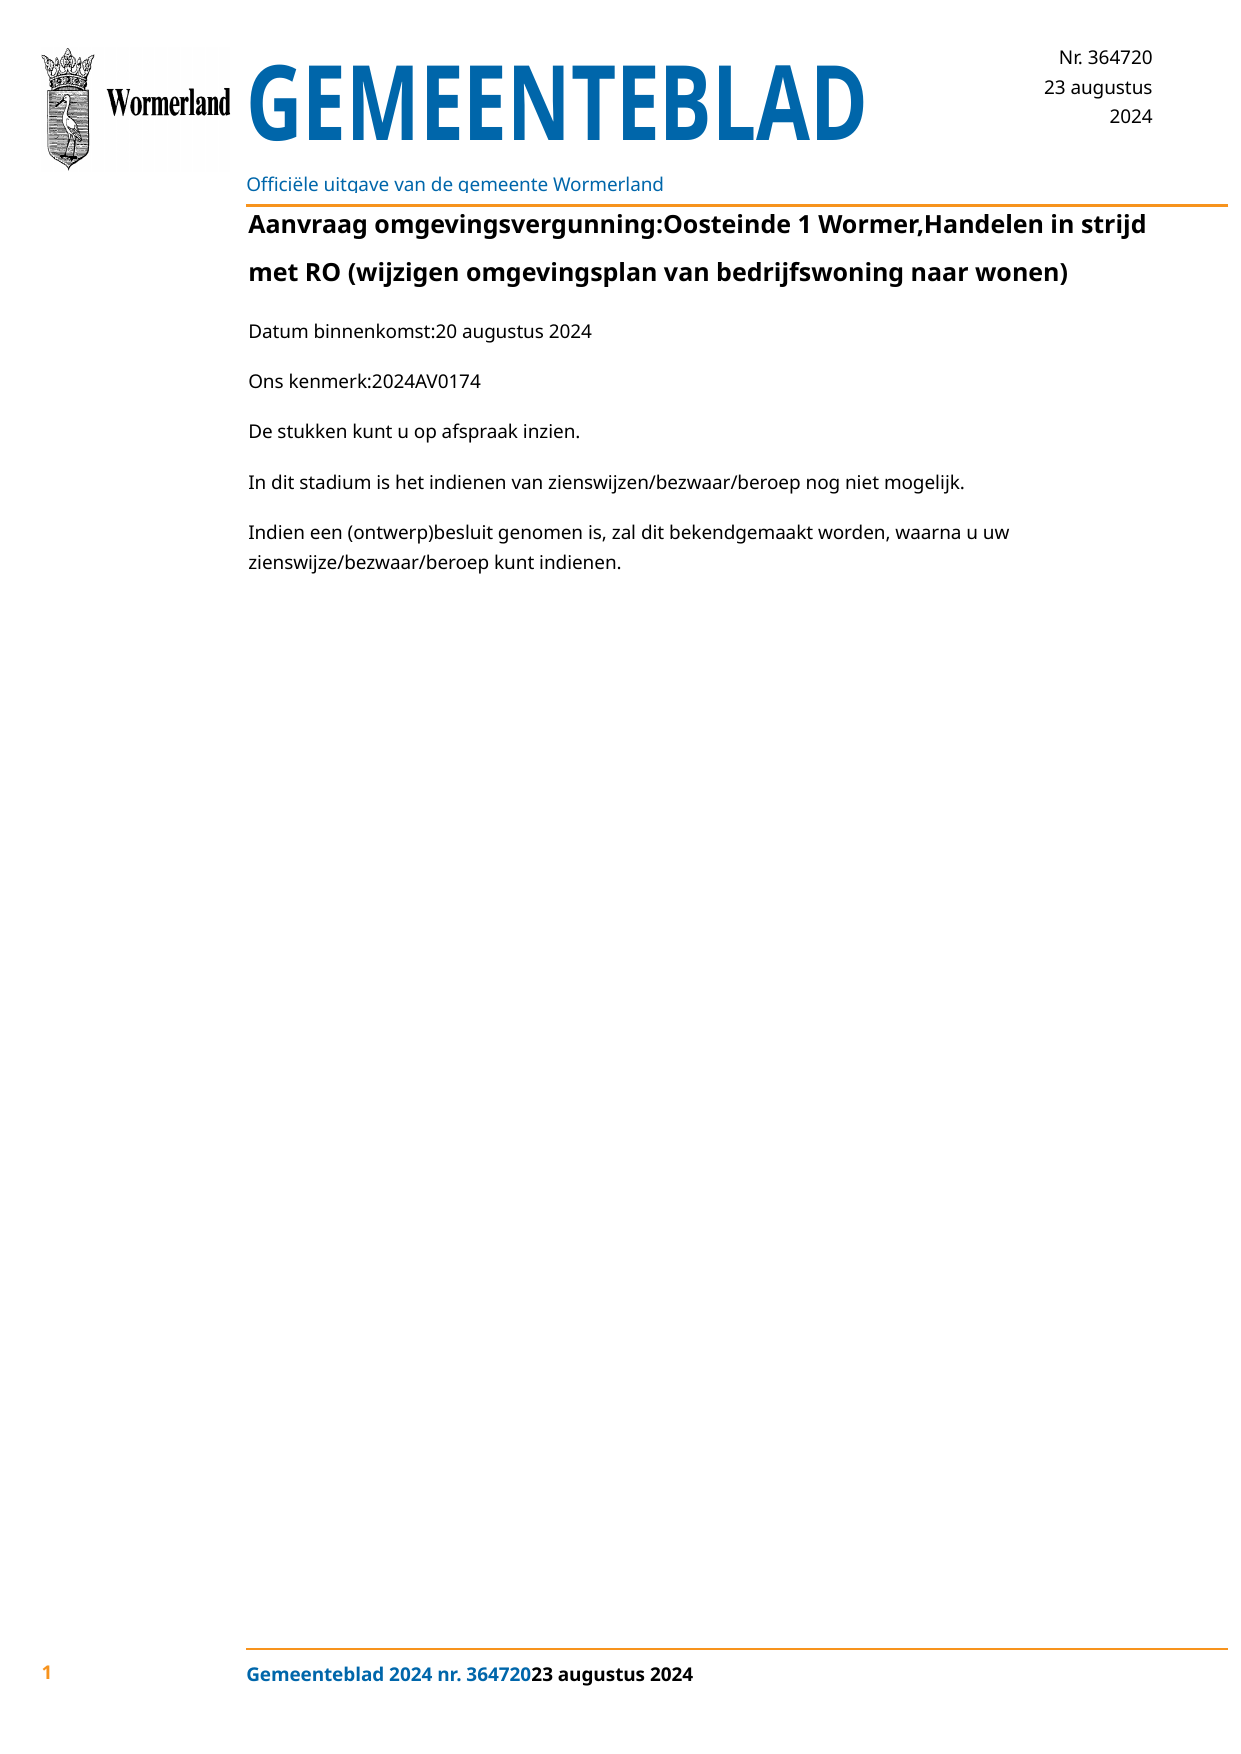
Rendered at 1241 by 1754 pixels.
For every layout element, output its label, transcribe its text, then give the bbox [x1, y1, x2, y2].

text Ons kenmerk:2024AV0174 [248, 368, 1152, 394]
picture [41, 47, 231, 172]
text Aanvraag omgevingsvergunning:Oosteinde 1 Wormer,Handelen in strijd met RO (wijzigen omgevingsplan van bedrijfswoning naar wonen) [248, 207, 1152, 288]
text In dit stadium is het indienen van zienswijzen/bezwaar/beroep nog niet mogelijk. [248, 469, 1152, 495]
text Datum binnenkomst:20 augustus 2024 [248, 318, 1152, 344]
text De stukken kunt u op afspraak inzien. [248, 419, 1152, 444]
text Indien een (ontwerp)besluit genomen is, zal dit bekendgemaakt worden, waarna u uw zienswijze/bezwaar/beroep kunt indienen. [248, 519, 1152, 575]
